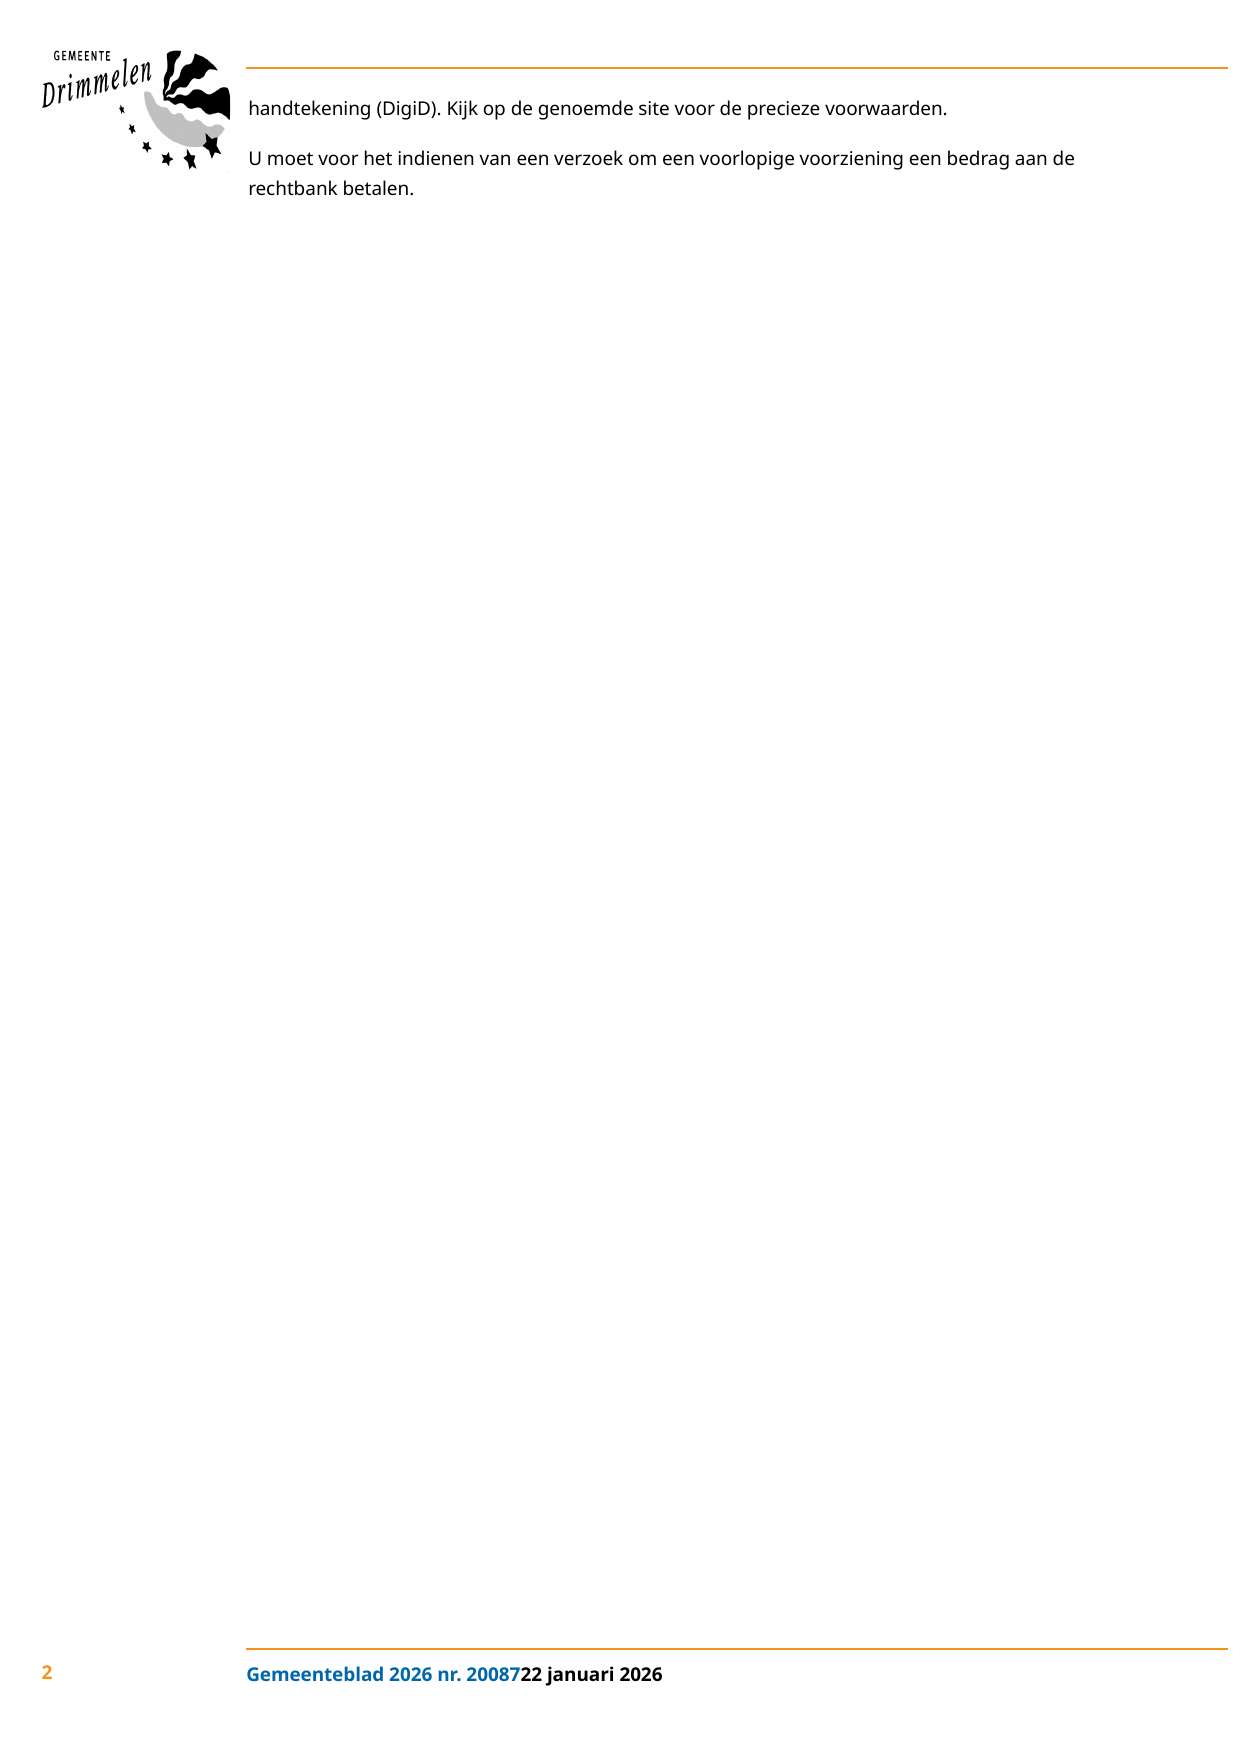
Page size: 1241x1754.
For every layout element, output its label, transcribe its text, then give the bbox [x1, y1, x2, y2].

text U moet voor het indienen van een verzoek om een voorlopige voorziening een bedrag aan de rechtbank betalen. [248, 145, 1152, 201]
picture [41, 47, 231, 172]
text handtekening (DigiD). Kijk op de genoemde site voor de precieze voorwaarden. [248, 95, 1152, 121]
